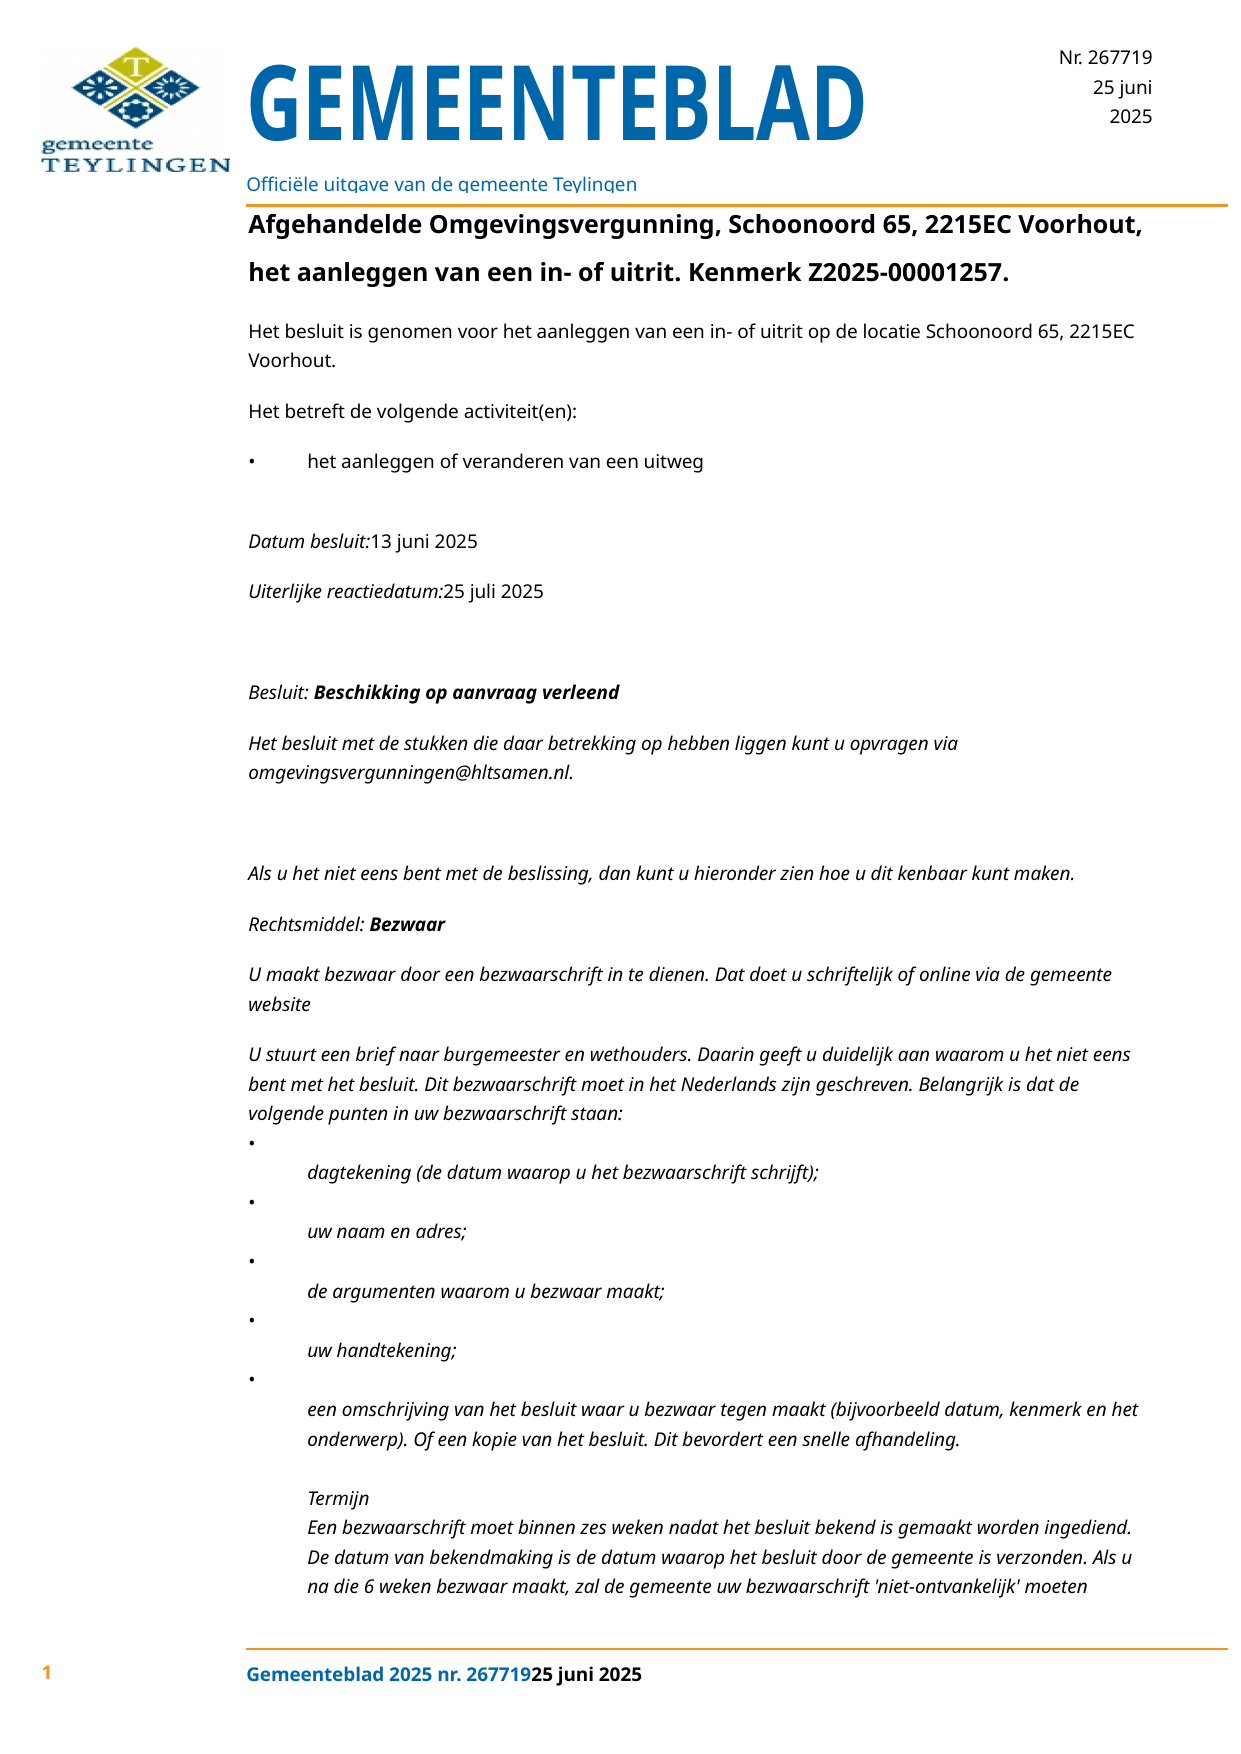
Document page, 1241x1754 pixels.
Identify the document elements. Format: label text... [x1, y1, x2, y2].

list uw handtekening; [248, 1337, 1152, 1363]
list Een bezwaarschrift moet binnen zes weken nadat het besluit bekend is gemaakt worden ingediend. De datum van bekendmaking is de datum waarop het besluit door de gemeente is verzonden. Als u na die 6 weken bezwaar maakt, zal de gemeente uw bezwaarschrift 'niet-ontvankelijk' moeten [248, 1514, 1152, 1599]
text Uiterlijke reactiedatum:25 juli 2025 [248, 579, 1152, 604]
list het aanleggen of veranderen van een uitweg [248, 448, 1152, 474]
text U maakt bezwaar door een bezwaarschrift in te dienen. Dat doet u schriftelijk of online via de gemeente website [248, 961, 1152, 1017]
text Het besluit is genomen voor het aanleggen van een in- of uitrit op de locatie Schoonoord 65, 2215EC Voorhout. [248, 318, 1152, 373]
list Termijn [248, 1485, 1152, 1511]
picture [41, 47, 231, 172]
list dagtekening (de datum waarop u het bezwaarschrift schrijft); [248, 1159, 1152, 1185]
list uw naam en adres; [248, 1219, 1152, 1244]
text Als u het niet eens bent met de beslissing, dan kunt u hieronder zien hoe u dit kenbaar kunt maken. [248, 860, 1152, 886]
text Het betreft de volgende activiteit(en): [248, 398, 1152, 424]
text Afgehandelde Omgevingsvergunning, Schoonoord 65, 2215EC Voorhout, het aanleggen van een in- of uitrit. Kenmerk Z2025-00001257. [248, 207, 1152, 288]
list de argumenten waarom u bezwaar maakt; [248, 1278, 1152, 1304]
text U stuurt een brief naar burgemeester en wethouders. Daarin geeft u duidelijk aan waarom u het niet eens bent met het besluit. Dit bezwaarschrift moet in het Nederlands zijn geschreven. Belangrijk is dat de volgende punten in uw bezwaarschrift staan: [248, 1041, 1152, 1126]
text Rechtsmiddel: Bezwaar [248, 911, 1152, 937]
text Datum besluit:13 juni 2025 [248, 528, 1152, 554]
text Het besluit met de stukken die daar betrekking op hebben liggen kunt u opvragen via omgevingsvergunningen@hltsamen.nl. [248, 730, 1152, 785]
list een omschrijving van het besluit waar u bezwaar tegen maakt (bijvoorbeeld datum, kenmerk en het onderwerp). Of een kopie van het besluit. Dit bevordert een snelle afhandeling. [248, 1396, 1152, 1452]
text Besluit: Beschikking op aanvraag verleend [248, 679, 1152, 705]
